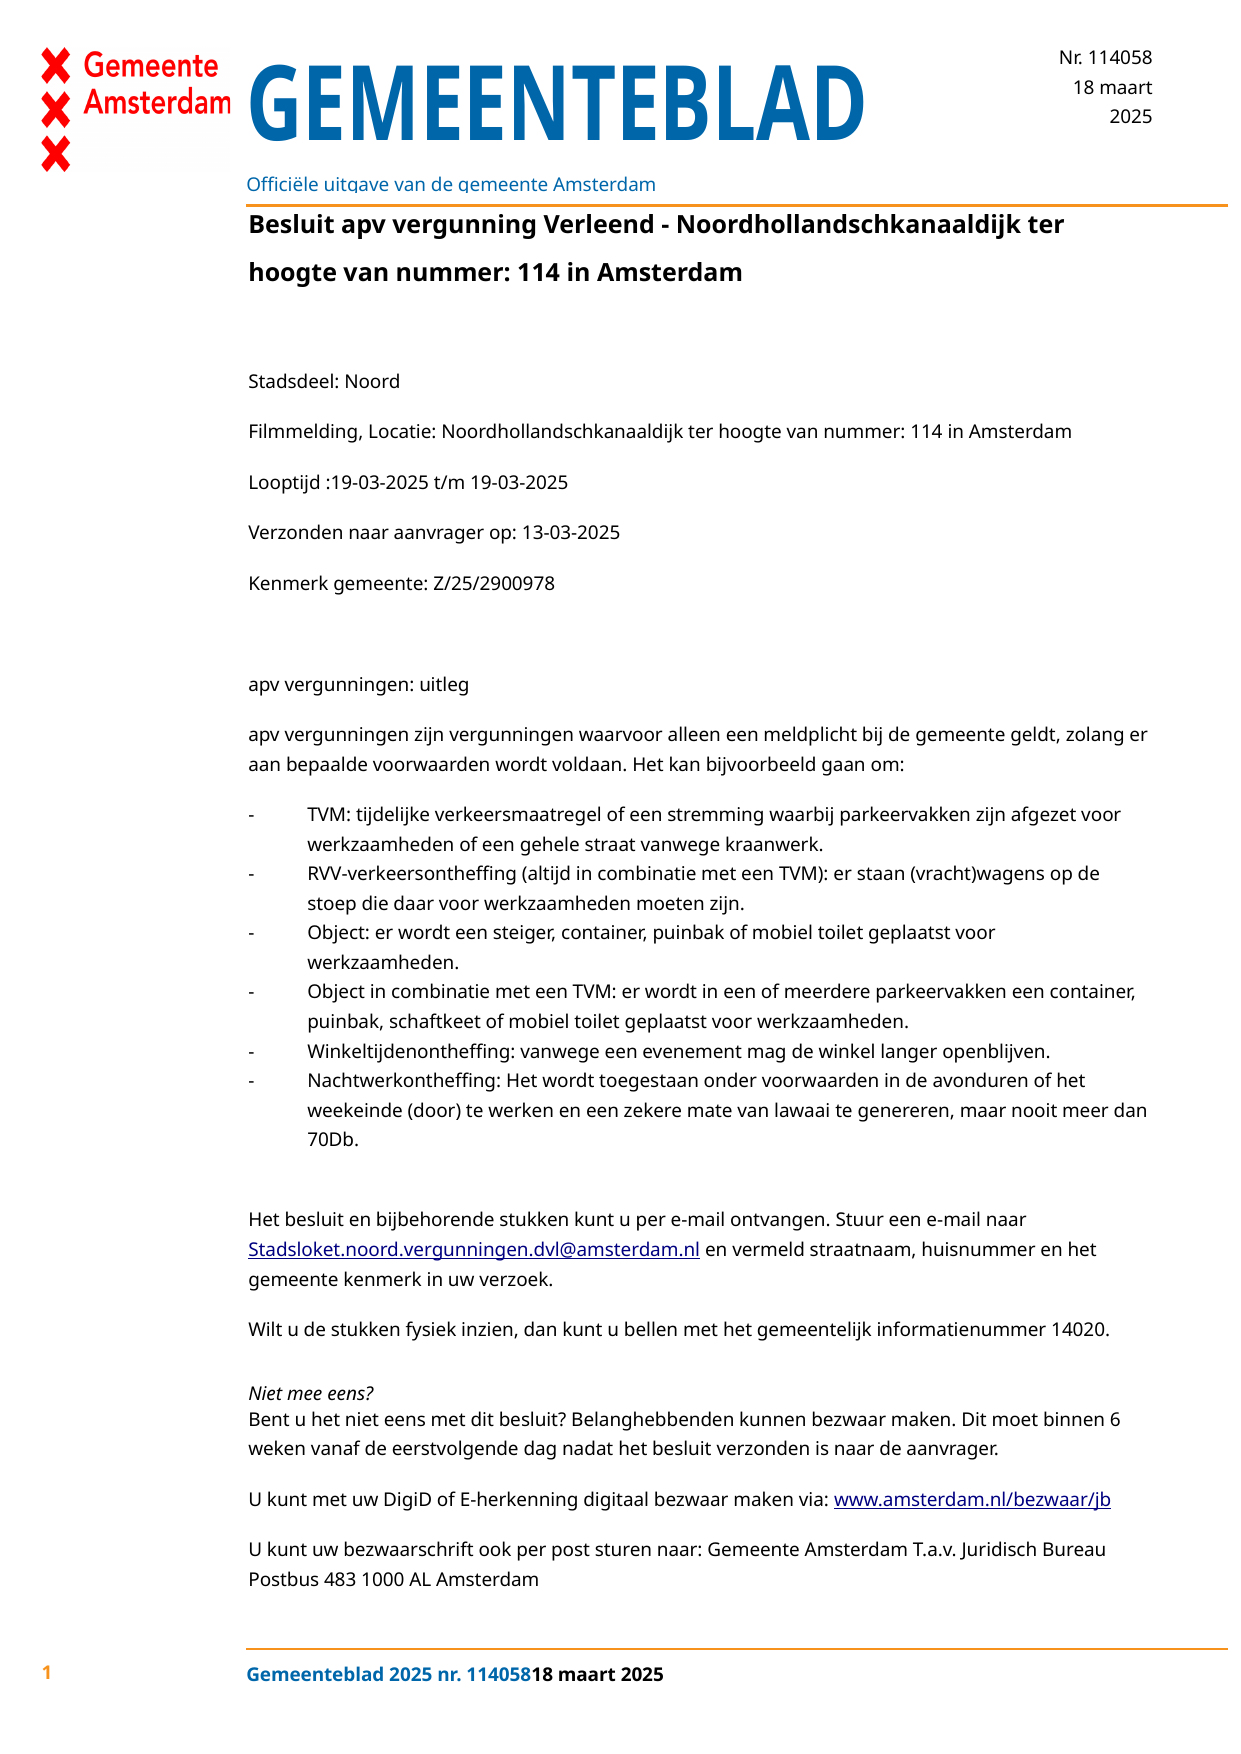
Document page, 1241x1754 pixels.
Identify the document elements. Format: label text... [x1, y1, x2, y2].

list Nachtwerkontheffing: Het wordt toegestaan onder voorwaarden in de avonduren of het weekeinde (door) te werken en een zekere mate van lawaai te genereren, maar nooit meer dan 70Db. [248, 1067, 1152, 1152]
text Looptijd :19-03-2025 t/m 19-03-2025 [248, 469, 1152, 495]
list Object in combinatie met een TVM: er wordt in een of meerdere parkeervakken een container, puinbak, schaftkeet of mobiel toilet geplaatst voor werkzaamheden. [248, 979, 1152, 1034]
text Verzonden naar aanvrager op: 13-03-2025 [248, 519, 1152, 545]
text Filmmelding, Locatie: Noordhollandschkanaaldijk ter hoogte van nummer: 114 in Amsterdam [248, 419, 1152, 444]
text U kunt met uw DigiD of E-herkenning digitaal bezwaar maken via: www.amsterdam.nl/bezwaar/jb [248, 1486, 1152, 1512]
text Wilt u de stukken fysiek inzien, dan kunt u bellen met het gemeentelijk informatienummer 14020. [248, 1316, 1152, 1342]
text Stadsdeel: Noord [248, 368, 1152, 394]
list Winkeltijdenontheffing: vanwege een evenement mag de winkel langer openblijven. [248, 1038, 1152, 1064]
list RVV-verkeersontheffing (altijd in combinatie met een TVM): er staan (vracht)wagens op de stoep die daar voor werkzaamheden moeten zijn. [248, 860, 1152, 916]
picture [41, 47, 231, 172]
text U kunt uw bezwaarschrift ook per post sturen naar: Gemeente Amsterdam T.a.v. Juridisch Bureau Postbus 483 1000 AL Amsterdam [248, 1536, 1152, 1592]
text Kenmerk gemeente: Z/25/2900978 [248, 570, 1152, 596]
text apv vergunningen: uitleg [248, 671, 1152, 697]
text Het besluit en bijbehorende stukken kunt u per e-mail ontvangen. Stuur een e-mail naar Stadsloket.noord.vergunningen.dvl@amsterdam.nl en vermeld straatnaam, huisnummer en het gemeente kenmerk in uw verzoek. [248, 1207, 1152, 1292]
list TVM: tijdelijke verkeersmaatregel of een stremming waarbij parkeervakken zijn afgezet voor werkzaamheden of een gehele straat vanwege kraanwerk. [248, 801, 1152, 857]
text Besluit apv vergunning Verleend - Noordhollandschkanaaldijk ter hoogte van nummer: 114 in Amsterdam [248, 207, 1152, 288]
text Niet mee eens? [248, 1380, 1152, 1406]
text Bent u het niet eens met dit besluit? Belanghebbenden kunnen bezwaar maken. Dit moet binnen 6 weken vanaf de eerstvolgende dag nadat het besluit verzonden is naar de aanvrager. [248, 1406, 1152, 1461]
text apv vergunningen zijn vergunningen waarvoor alleen een meldplicht bij de gemeente geldt, zolang er aan bepaalde voorwaarden wordt voldaan. Het kan bijvoorbeeld gaan om: [248, 721, 1152, 777]
list Object: er wordt een steiger, container, puinbak of mobiel toilet geplaatst voor werkzaamheden. [248, 919, 1152, 975]
